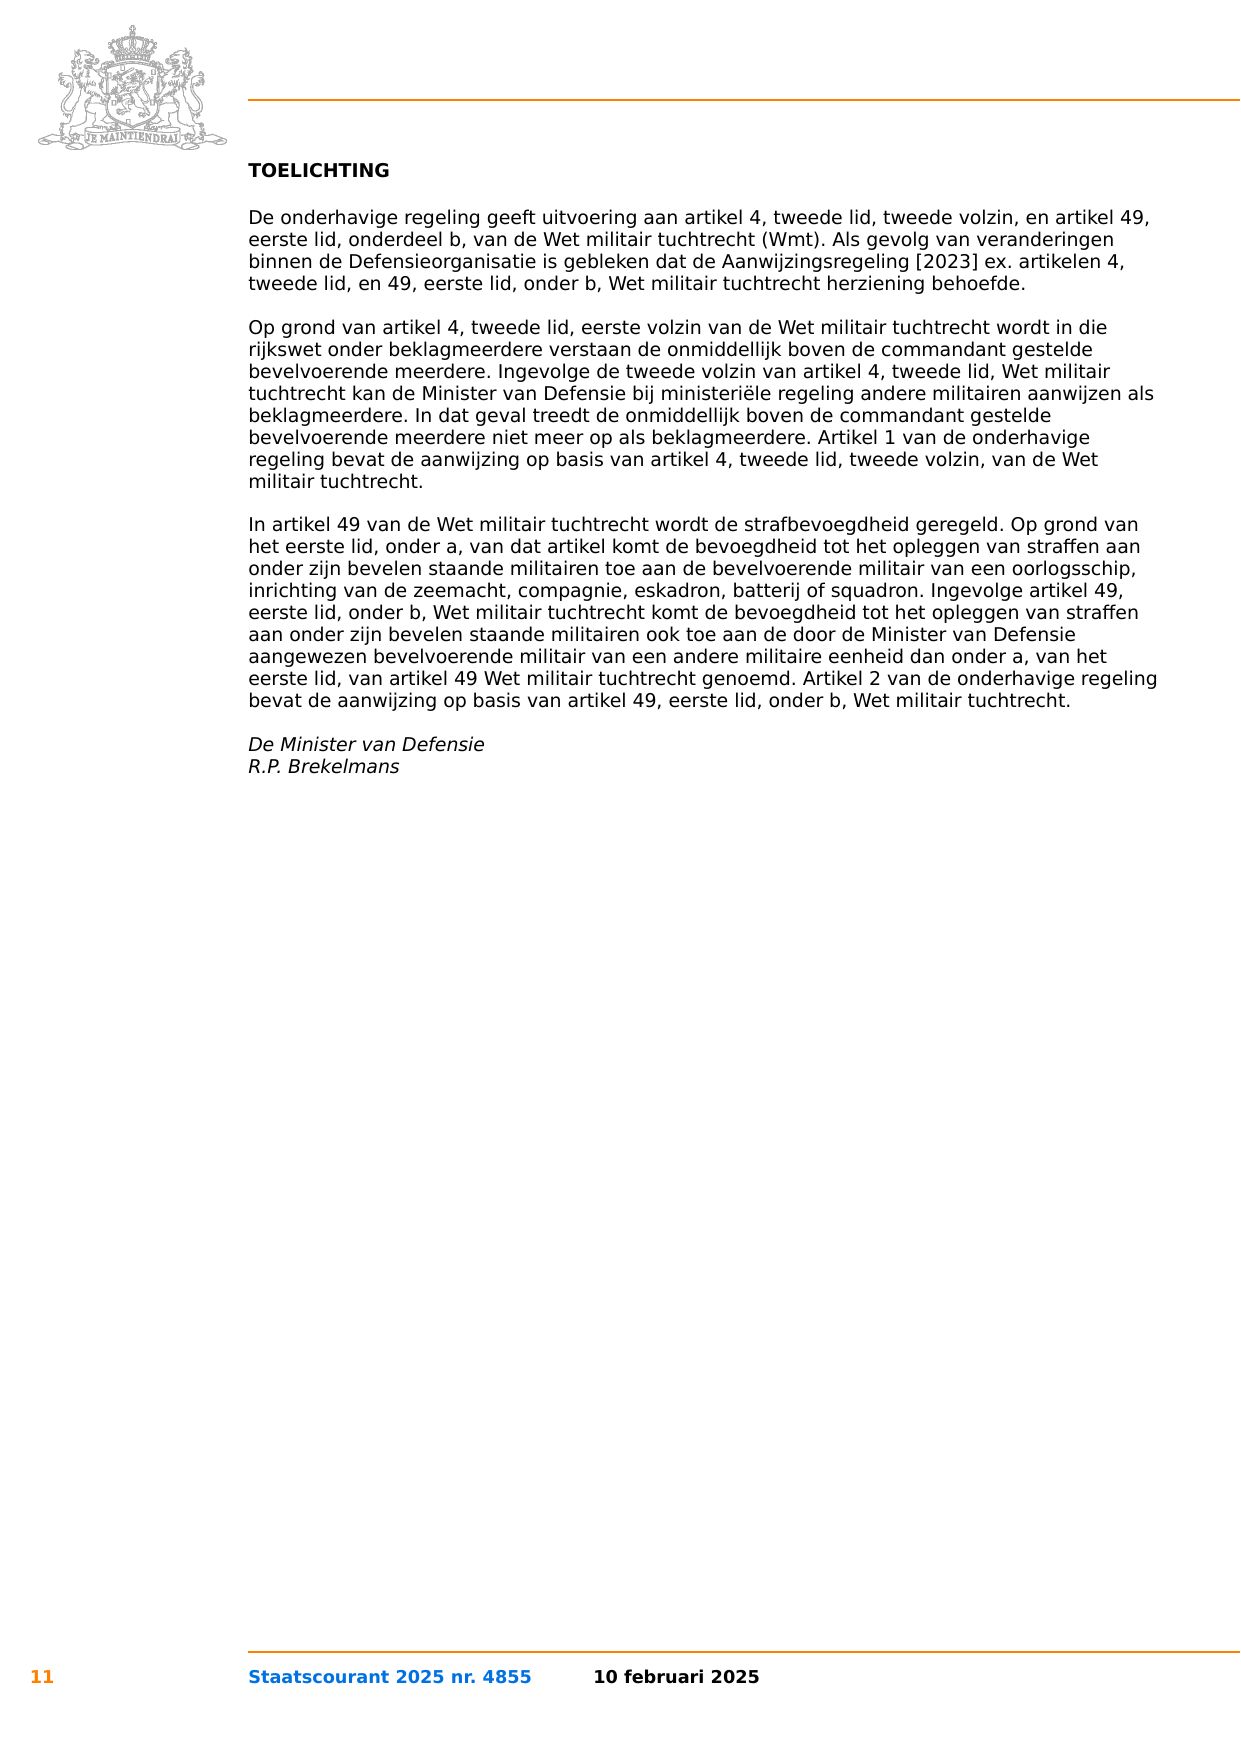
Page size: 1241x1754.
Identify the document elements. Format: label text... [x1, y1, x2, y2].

subtitle TOELICHTING [248, 160, 1163, 182]
text In artikel 49 van de Wet militair tuchtrecht wordt de strafbevoegdheid geregeld. Op grond van het eerste lid, onder a, van dat artikel komt de bevoegdheid tot het opleggen van straffen aan onder zijn bevelen staande militairen toe aan de bevelvoerende militair van een oorlogsschip, inrichting van de zeemacht, compagnie, eskadron, batterij of squadron. Ingevolge artikel 49, eerste lid, onder b, Wet militair tuchtrecht komt de bevoegdheid tot het opleggen van straffen aan onder zijn bevelen staande militairen ook toe aan de door de Minister van Defensie aangewezen bevelvoerende militair van een andere militaire eenheid dan onder a, van het eerste lid, van artikel 49 Wet militair tuchtrecht genoemd. Artikel 2 van de onderhavige regeling bevat de aanwijzing op basis van artikel 49, eerste lid, onder b, Wet militair tuchtrecht. [248, 514, 1163, 712]
picture [38, 25, 227, 150]
text Op grond van artikel 4, tweede lid, eerste volzin van de Wet militair tuchtrecht wordt in die rijkswet onder beklagmeerdere verstaan de onmiddellijk boven de commandant gestelde bevelvoerende meerdere. Ingevolge de tweede volzin van artikel 4, tweede lid, Wet militair tuchtrecht kan de Minister van Defensie bij ministeriële regeling andere militairen aanwijzen als beklagmeerdere. In dat geval treedt de onmiddellijk boven de commandant gestelde bevelvoerende meerdere niet meer op als beklagmeerdere. Artikel 1 van de onderhavige regeling bevat de aanwijzing op basis van artikel 4, tweede lid, tweede volzin, van de Wet militair tuchtrecht. [248, 317, 1163, 492]
text De Minister van Defensie R.P. Brekelmans [248, 734, 1163, 778]
text De onderhavige regeling geeft uitvoering aan artikel 4, tweede lid, tweede volzin, en artikel 49, eerste lid, onderdeel b, van de Wet militair tuchtrecht (Wmt). Als gevolg van veranderingen binnen de Defensieorganisatie is gebleken dat de Aanwijzingsregeling [2023] ex. artikelen 4, tweede lid, en 49, eerste lid, onder b, Wet militair tuchtrecht herziening behoefde. [248, 207, 1163, 295]
